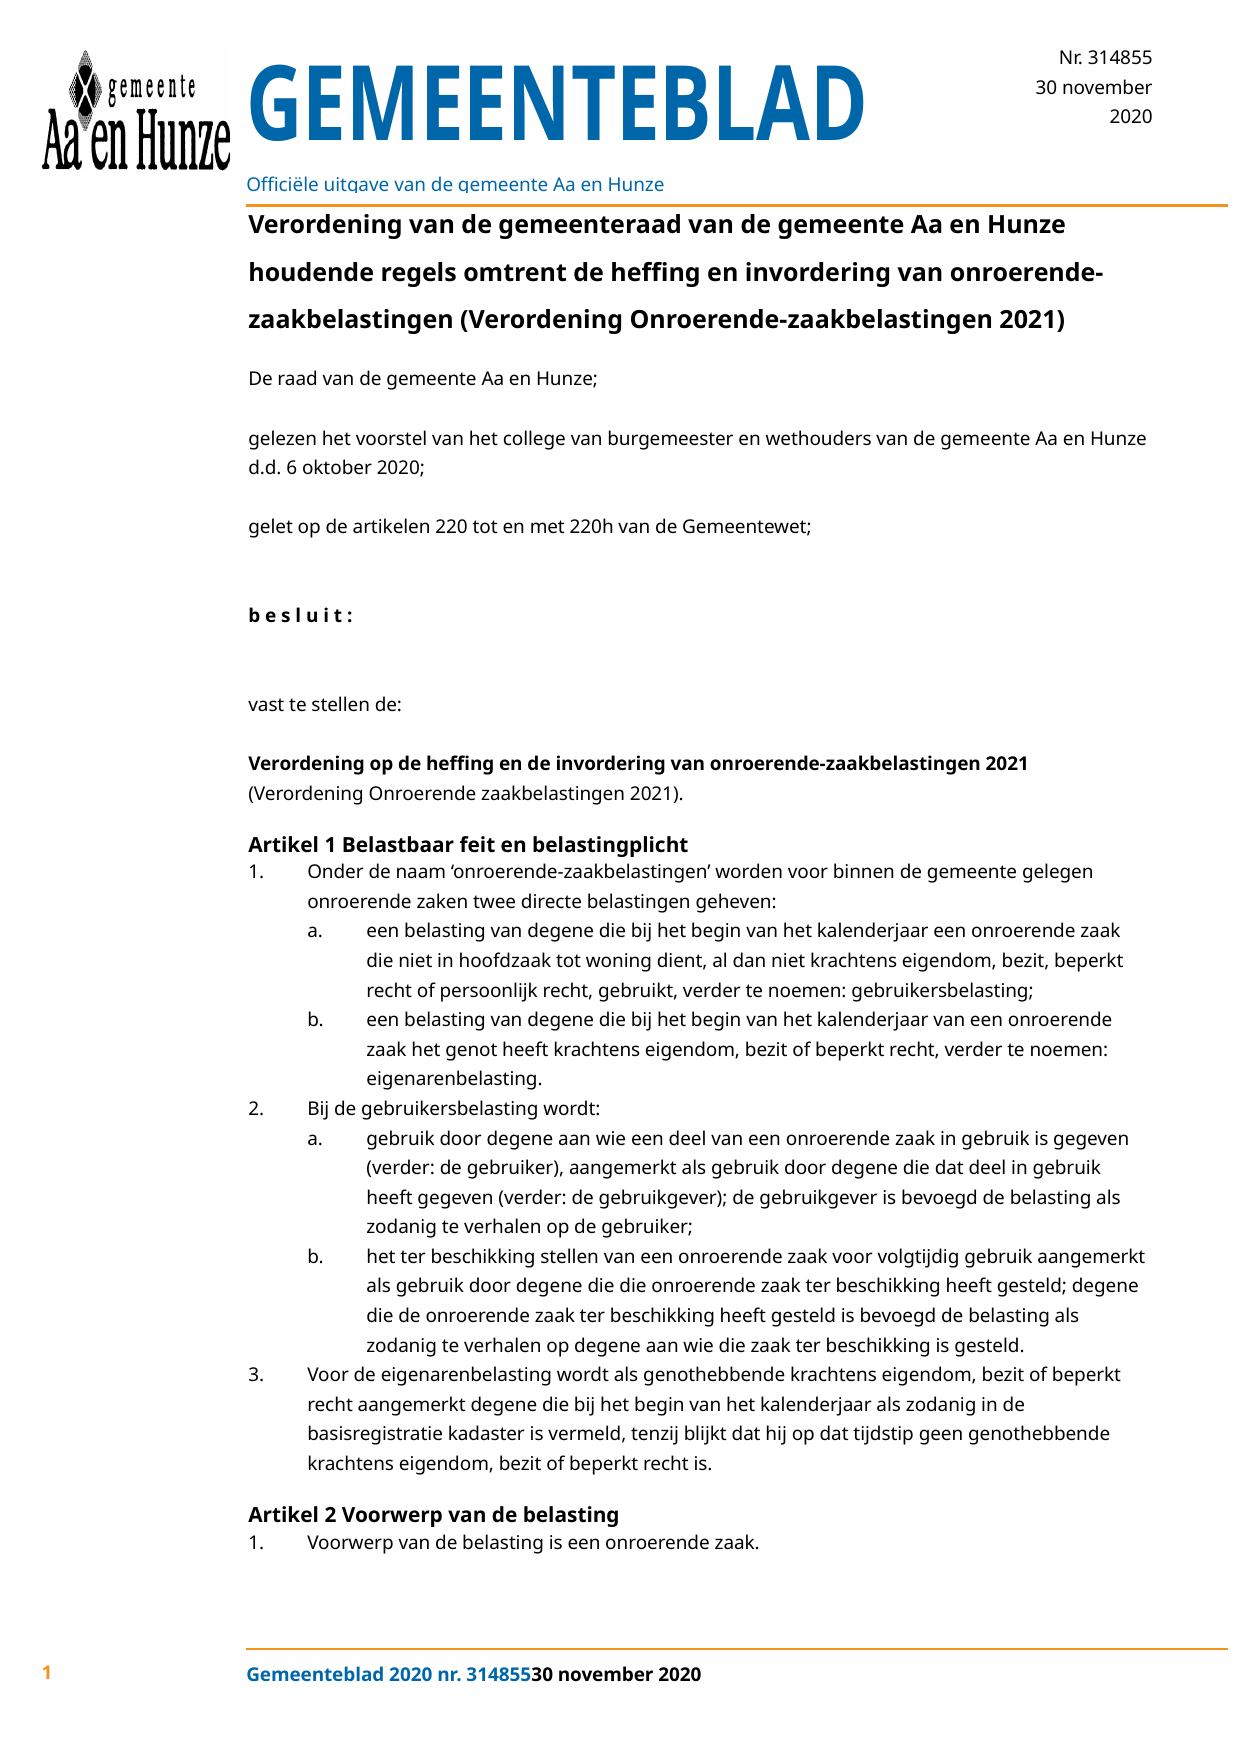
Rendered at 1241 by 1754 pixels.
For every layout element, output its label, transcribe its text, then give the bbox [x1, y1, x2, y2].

text Verordening van de gemeenteraad van de gemeente Aa en Hunze houdende regels omtrent de heffing en invordering van onroerende-zaakbelastingen (Verordening Onroerende-zaakbelastingen 2021) [248, 207, 1152, 336]
text gelezen het voorstel van het college van burgemeester en wethouders van de gemeente Aa en Hunze d.d. 6 oktober 2020; [248, 425, 1152, 480]
list Voor de eigenarenbelasting wordt als genothebbende krachtens eigendom, bezit of beperkt recht aangemerkt degene die bij het begin van het kalenderjaar als zodanig in de basisregistratie kadaster is vermeld, tenzij blijkt dat hij op dat tijdstip geen genothebbende krachtens eigendom, bezit of beperkt recht is. [248, 1361, 1152, 1476]
text gelet op de artikelen 220 tot en met 220h van de Gemeentewet; [248, 513, 1152, 539]
text vast te stellen de: [248, 691, 1152, 717]
list een belasting van degene die bij het begin van het kalenderjaar van een onroerende zaak het genot heeft krachtens eigendom, bezit of beperkt recht, verder te noemen: eigenarenbelasting. [307, 1006, 1152, 1091]
text Artikel 1 Belastbaar feit en belastingplicht [248, 830, 1152, 858]
text b e s l u i t : [248, 602, 1152, 628]
list Onder de naam ‘onroerende-zaakbelastingen’ worden voor binnen de gemeente gelegen onroerende zaken twee directe belastingen geheven: [248, 858, 1152, 914]
text Verordening op de heffing en de invordering van onroerende-zaakbelastingen 2021 [248, 750, 1152, 776]
list een belasting van degene die bij het begin van het kalenderjaar een onroerende zaak die niet in hoofdzaak tot woning dient, al dan niet krachtens eigendom, bezit, beperkt recht of persoonlijk recht, gebruikt, verder te noemen: gebruikersbelasting; [307, 918, 1152, 1003]
list Voorwerp van de belasting is een onroerende zaak. [248, 1529, 1152, 1555]
list het ter beschikking stellen van een onroerende zaak voor volgtijdig gebruik aangemerkt als gebruik door degene die die onroerende zaak ter beschikking heeft gesteld; degene die de onroerende zaak ter beschikking heeft gesteld is bevoegd de belasting als zodanig te verhalen op degene aan wie die zaak ter beschikking is gesteld. [307, 1243, 1152, 1358]
list Bij de gebruikersbelasting wordt: [248, 1095, 1152, 1121]
text Artikel 2 Voorwerp van de belasting [248, 1501, 1152, 1529]
text De raad van de gemeente Aa en Hunze; [248, 366, 1152, 391]
picture [41, 47, 231, 172]
text (Verordening Onroerende zaakbelastingen 2021). [248, 780, 1152, 805]
list gebruik door degene aan wie een deel van een onroerende zaak in gebruik is gegeven (verder: de gebruiker), aangemerkt als gebruik door degene die dat deel in gebruik heeft gegeven (verder: de gebruikgever); de gebruikgever is bevoegd de belasting als zodanig te verhalen op de gebruiker; [307, 1125, 1152, 1239]
